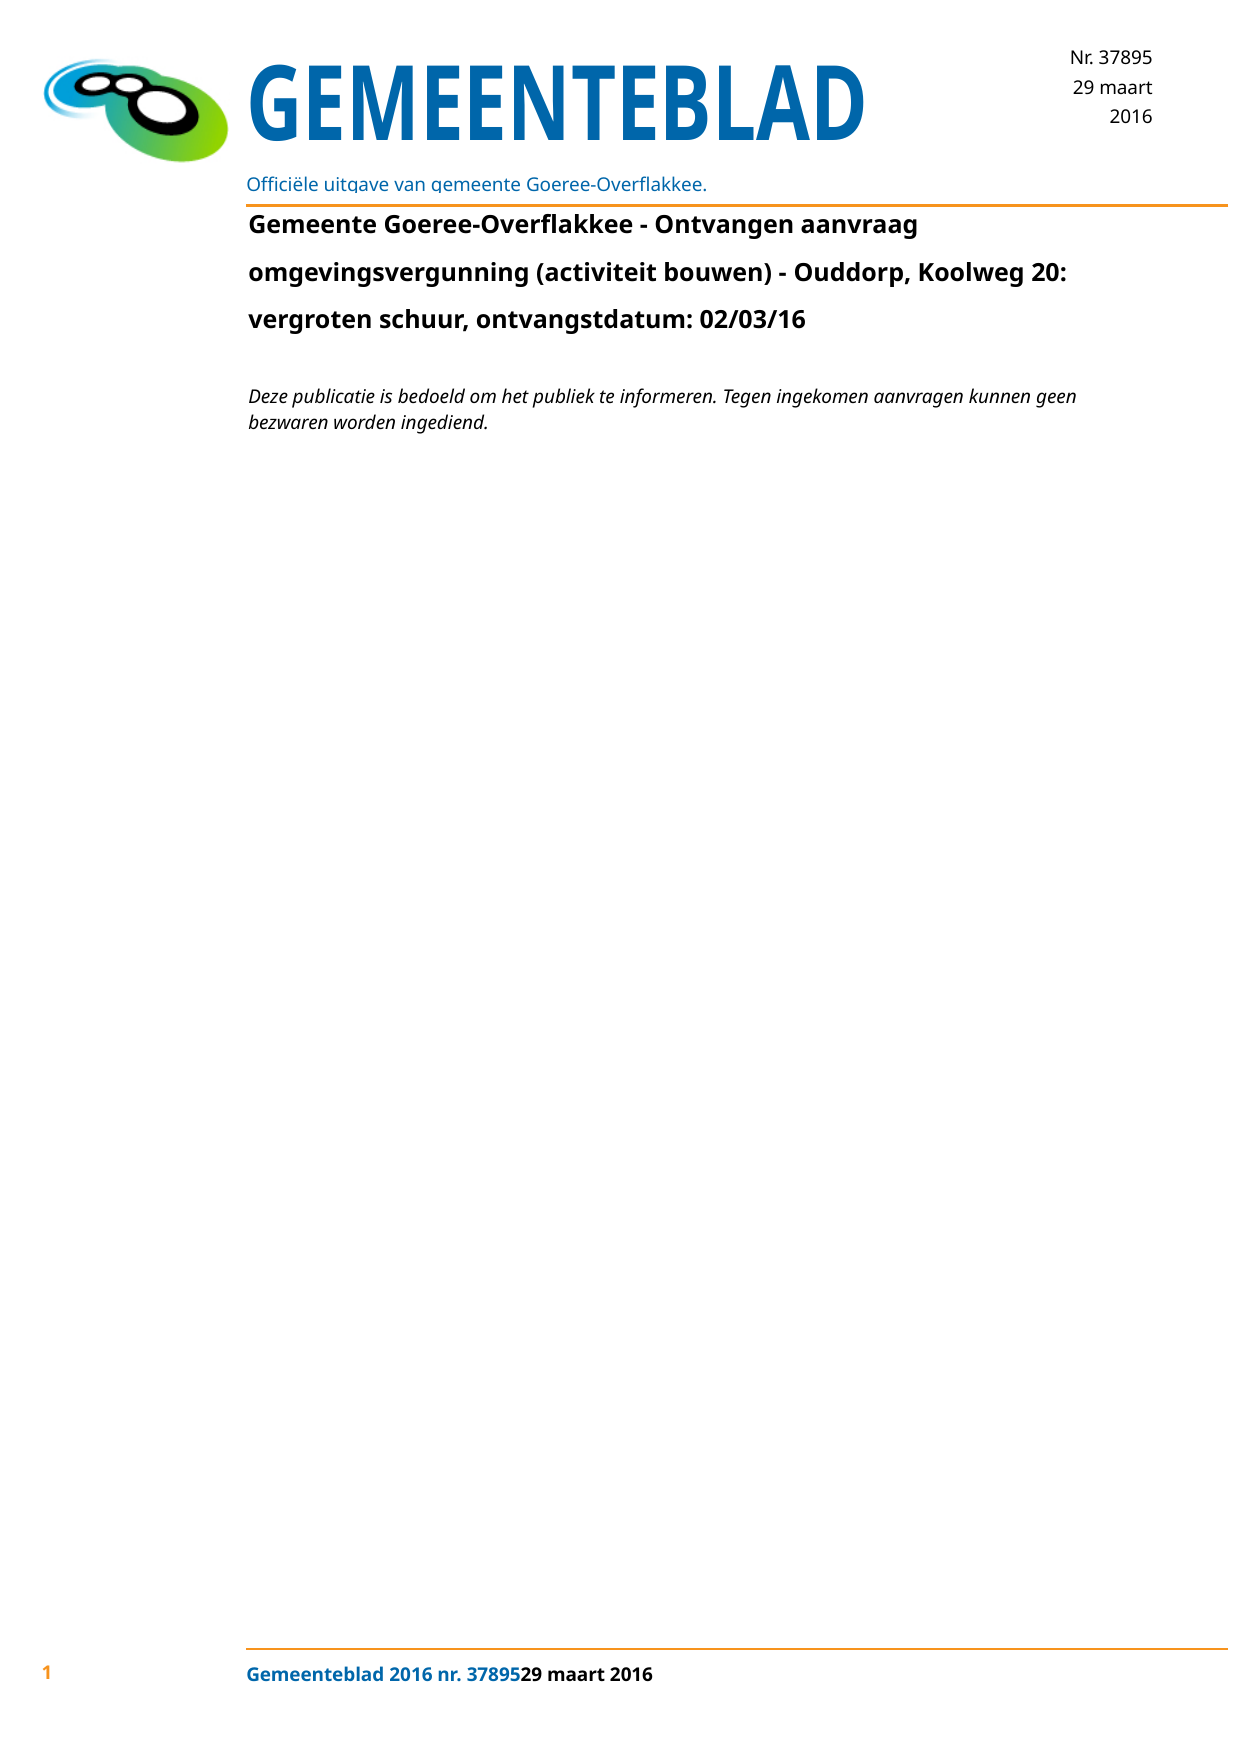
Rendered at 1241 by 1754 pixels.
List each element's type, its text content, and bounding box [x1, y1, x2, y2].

text Deze publicatie is bedoeld om het publiek te informeren. Tegen ingekomen aanvragen kunnen geen bezwaren worden ingediend. [248, 384, 1152, 435]
text Gemeente Goeree-Overflakkee - Ontvangen aanvraag omgevingsvergunning (activiteit bouwen) - Ouddorp, Koolweg 20: vergroten schuur, ontvangstdatum: 02/03/16 [248, 207, 1152, 336]
picture [41, 47, 231, 172]
